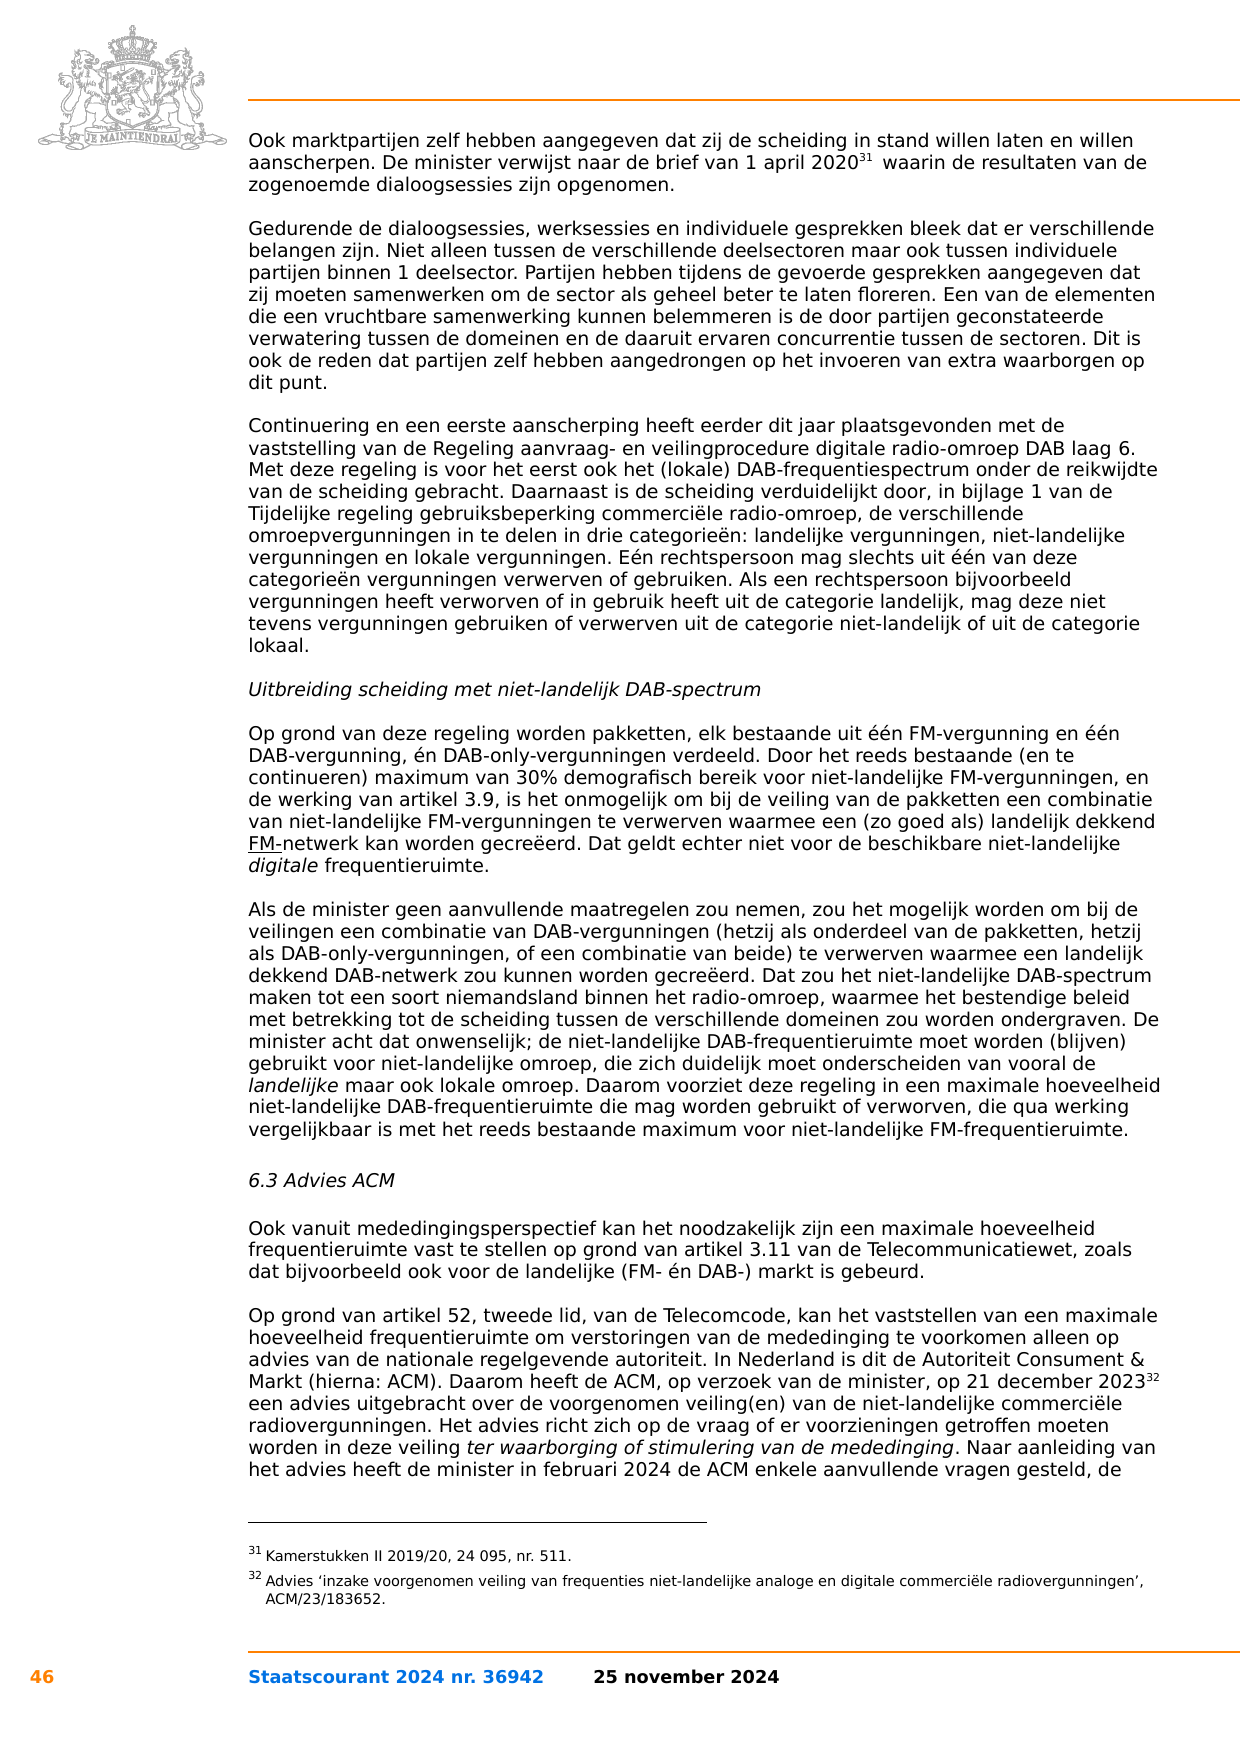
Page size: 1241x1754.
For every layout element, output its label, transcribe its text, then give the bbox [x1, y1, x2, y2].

subtitle 6.3 Advies ACM [248, 1170, 1163, 1192]
text Als de minister geen aanvullende maatregelen zou nemen, zou het mogelijk worden om bij de veilingen een combinatie van DAB-vergunningen (hetzij als onderdeel van de pakketten, hetzij als DAB-only-vergunningen, of een combinatie van beide) te verwerven waarmee een landelijk dekkend DAB-netwerk zou kunnen worden gecreëerd. Dat zou het niet-landelijke DAB-spectrum maken tot een soort niemandsland binnen het radio-omroep, waarmee het bestendige beleid met betrekking tot de scheiding tussen de verschillende domeinen zou worden ondergraven. De minister acht dat onwenselijk; de niet-landelijke DAB-frequentieruimte moet worden (blijven) gebruikt voor niet-landelijke omroep, die zich duidelijk moet onderscheiden van vooral de landelijke maar ook lokale omroep. Daarom voorziet deze regeling in een maximale hoeveelheid niet-landelijke DAB-frequentieruimte die mag worden gebruikt of verworven, die qua werking vergelijkbaar is met het reeds bestaande maximum voor niet-landelijke FM-frequentieruimte. [248, 899, 1163, 1140]
text Op grond van artikel 52, tweede lid, van de Telecomcode, kan het vaststellen van een maximale hoeveelheid frequentieruimte om verstoringen van de mededinging te voorkomen alleen op advies van de nationale regelgevende autoriteit. In Nederland is dit de Autoriteit Consument & Markt (hierna: ACM). Daarom heeft de ACM, op verzoek van de minister, op 21 december 2023 een advies uitgebracht over de voorgenomen veiling(en) van de niet-landelijke commerciële radiovergunningen. Het advies richt zich op de vraag of er voorzieningen getroffen moeten worden in deze veiling ter waarborging of stimulering van de mededinging. Naar aanleiding van het advies heeft de minister in februari 2024 de ACM enkele aanvullende vragen gesteld, de [248, 1305, 1163, 1481]
text Continuering en een eerste aanscherping heeft eerder dit jaar plaatsgevonden met de vaststelling van de Regeling aanvraag- en veilingprocedure digitale radio-omroep DAB laag 6. Met deze regeling is voor het eerst ook het (lokale) DAB-frequentiespectrum onder de reikwijdte van de scheiding gebracht. Daarnaast is de scheiding verduidelijkt door, in bijlage 1 van de Tijdelijke regeling gebruiksbeperking commerciële radio-omroep, de verschillende omroepvergunningen in te delen in drie categorieën: landelijke vergunningen, niet-landelijke vergunningen en lokale vergunningen. Eén rechtspersoon mag slechts uit één van deze categorieën vergunningen verwerven of gebruiken. Als een rechtspersoon bijvoorbeeld vergunningen heeft verworven of in gebruik heeft uit de categorie landelijk, mag deze niet tevens vergunningen gebruiken of verwerven uit de categorie niet-landelijk of uit de categorie lokaal. [248, 415, 1163, 657]
subtitle Uitbreiding scheiding met niet-landelijk DAB-spectrum [248, 679, 1163, 701]
text Ook vanuit mededingingsperspectief kan het noodzakelijk zijn een maximale hoeveelheid frequentieruimte vast te stellen op grond van artikel 3.11 van de Telecommunicatiewet, zoals dat bijvoorbeeld ook voor de landelijke (FM- én DAB-) markt is gebeurd. [248, 1217, 1163, 1283]
picture [38, 25, 227, 150]
text Gedurende de dialoogsessies, werksessies en individuele gesprekken bleek dat er verschillende belangen zijn. Niet alleen tussen de verschillende deelsectoren maar ook tussen individuele partijen binnen 1 deelsector. Partijen hebben tijdens de gevoerde gesprekken aangegeven dat zij moeten samenwerken om de sector als geheel beter te laten floreren. Een van de elementen die een vruchtbare samenwerking kunnen belemmeren is de door partijen geconstateerde verwatering tussen de domeinen en de daaruit ervaren concurrentie tussen de sectoren. Dit is ook de reden dat partijen zelf hebben aangedrongen op het invoeren van extra waarborgen op dit punt. [248, 218, 1163, 393]
text Kamerstukken II 2019/20, 24 095, nr. 511. [248, 1544, 1163, 1566]
text Ook marktpartijen zelf hebben aangegeven dat zij de scheiding in stand willen laten en willen aanscherpen. De minister verwijst naar de brief van 1 april 2020 waarin de resultaten van de zogenoemde dialoogsessies zijn opgenomen. [248, 130, 1163, 196]
text Advies ‘inzake voorgenomen veiling van frequenties niet-landelijke analoge en digitale commerciële radiovergunningen’, ACM/23/183652. [248, 1569, 1163, 1608]
text Op grond van deze regeling worden pakketten, elk bestaande uit één FM-vergunning en één DAB-vergunning, én DAB-only-vergunningen verdeeld. Door het reeds bestaande (en te continueren) maximum van 30% demografisch bereik voor niet-landelijke FM-vergunningen, en de werking van artikel 3.9, is het onmogelijk om bij de veiling van de pakketten een combinatie van niet-landelijke FM-vergunningen te verwerven waarmee een (zo goed als) landelijk dekkend FM-netwerk kan worden gecreëerd. Dat geldt echter niet voor de beschikbare niet-landelijke digitale frequentieruimte. [248, 723, 1163, 877]
